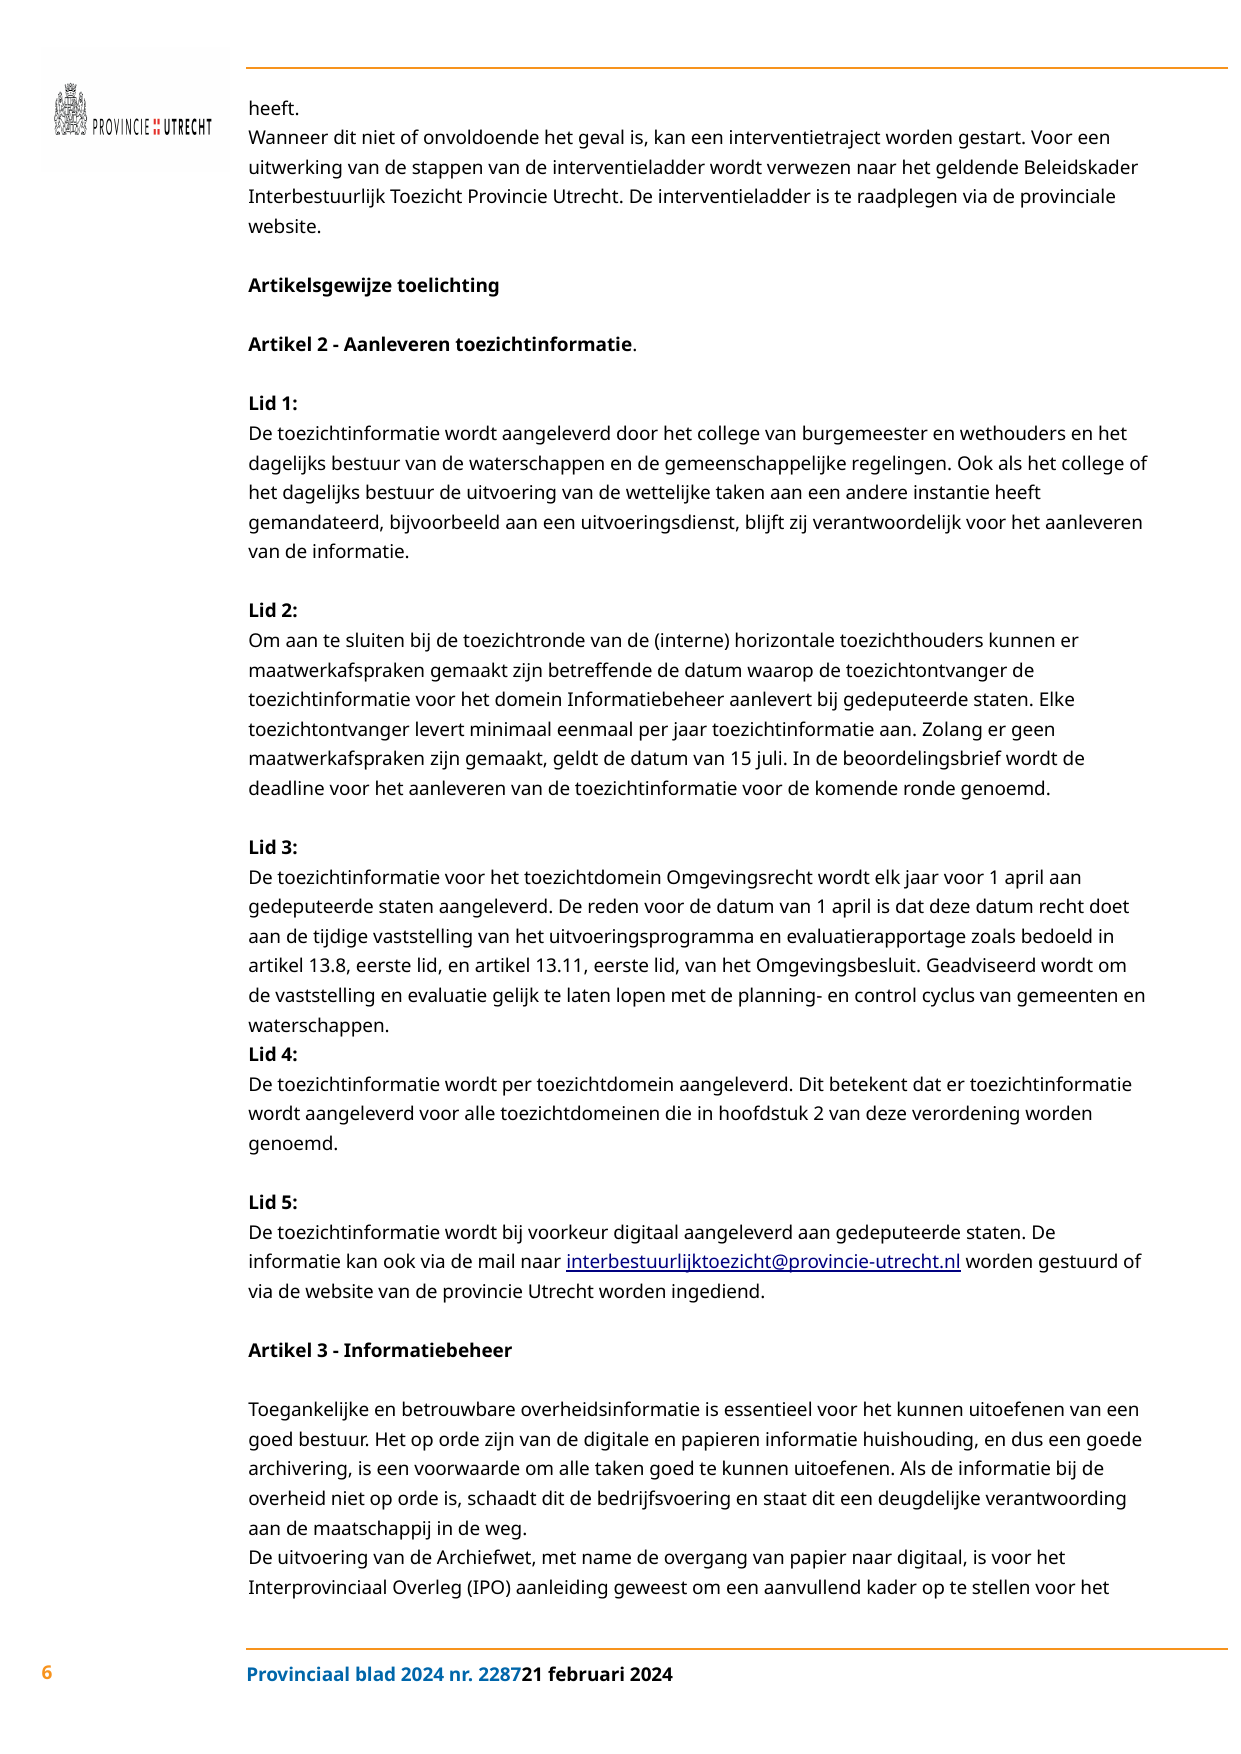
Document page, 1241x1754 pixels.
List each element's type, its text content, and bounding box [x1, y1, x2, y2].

text De toezichtinformatie wordt aangeleverd door het college van burgemeester en wethouders en het dagelijks bestuur van de waterschappen en de gemeenschappelijke regelingen. Ook als het college of het dagelijks bestuur de uitvoering van de wettelijke taken aan een andere instantie heeft gemandateerd, bijvoorbeeld aan een uitvoeringsdienst, blijft zij verantwoordelijk voor het aanleveren van de informatie. [248, 420, 1152, 564]
text De toezichtinformatie wordt per toezichtdomein aangeleverd. Dit betekent dat er toezichtinformatie wordt aangeleverd voor alle toezichtdomeinen die in hoofdstuk 2 van deze verordening worden genoemd. [248, 1071, 1152, 1156]
text heeft. [248, 95, 1152, 121]
text Lid 2: [248, 598, 1152, 623]
text Artikel 2 - Aanleveren toezichtinformatie. [248, 331, 1152, 357]
text De toezichtinformatie wordt bij voorkeur digitaal aangeleverd aan gedeputeerde staten. De informatie kan ook via de mail naar interbestuurlijktoezicht@provincie-utrecht.nl worden gestuurd of via de website van de provincie Utrecht worden ingediend. [248, 1219, 1152, 1304]
text De uitvoering van de Archiefwet, met name de overgang van papier naar digitaal, is voor het Interprovinciaal Overleg (IPO) aanleiding geweest om een aanvullend kader op te stellen voor het [248, 1544, 1152, 1600]
picture [41, 47, 231, 172]
text Lid 1: [248, 391, 1152, 416]
text Toegankelijke en betrouwbare overheidsinformatie is essentieel voor het kunnen uitoefenen van een goed bestuur. Het op orde zijn van de digitale en papieren informatie huishouding, en dus een goede archivering, is een voorwaarde om alle taken goed te kunnen uitoefenen. Als de informatie bij de overheid niet op orde is, schaadt dit de bedrijfsvoering en staat dit een deugdelijke verantwoording aan de maatschappij in de weg. [248, 1396, 1152, 1541]
text Lid 3: [248, 834, 1152, 860]
text De toezichtinformatie voor het toezichtdomein Omgevingsrecht wordt elk jaar voor 1 april aan gedeputeerde staten aangeleverd. De reden voor de datum van 1 april is dat deze datum recht doet aan de tijdige vaststelling van het uitvoeringsprogramma en evaluatierapportage zoals bedoeld in artikel 13.8, eerste lid, en artikel 13.11, eerste lid, van het Omgevingsbesluit. Geadviseerd wordt om de vaststelling en evaluatie gelijk te laten lopen met de planning- en control cyclus van gemeenten en waterschappen. [248, 864, 1152, 1038]
text Artikel 3 - Informatiebeheer [248, 1337, 1152, 1363]
text Artikelsgewijze toelichting [248, 272, 1152, 298]
text Wanneer dit niet of onvoldoende het geval is, kan een interventietraject worden gestart. Voor een uitwerking van de stappen van de interventieladder wordt verwezen naar het geldende Beleidskader Interbestuurlijk Toezicht Provincie Utrecht. De interventieladder is te raadplegen via de provinciale website. [248, 124, 1152, 239]
text Lid 5: [248, 1189, 1152, 1215]
text Om aan te sluiten bij de toezichtronde van de (interne) horizontale toezichthouders kunnen er maatwerkafspraken gemaakt zijn betreffende de datum waarop de toezichtontvanger de toezichtinformatie voor het domein Informatiebeheer aanlevert bij gedeputeerde staten. Elke toezichtontvanger levert minimaal eenmaal per jaar toezichtinformatie aan. Zolang er geen maatwerkafspraken zijn gemaakt, geldt de datum van 15 juli. In de beoordelingsbrief wordt de deadline voor het aanleveren van de toezichtinformatie voor de komende ronde genoemd. [248, 627, 1152, 801]
text Lid 4: [248, 1041, 1152, 1067]
